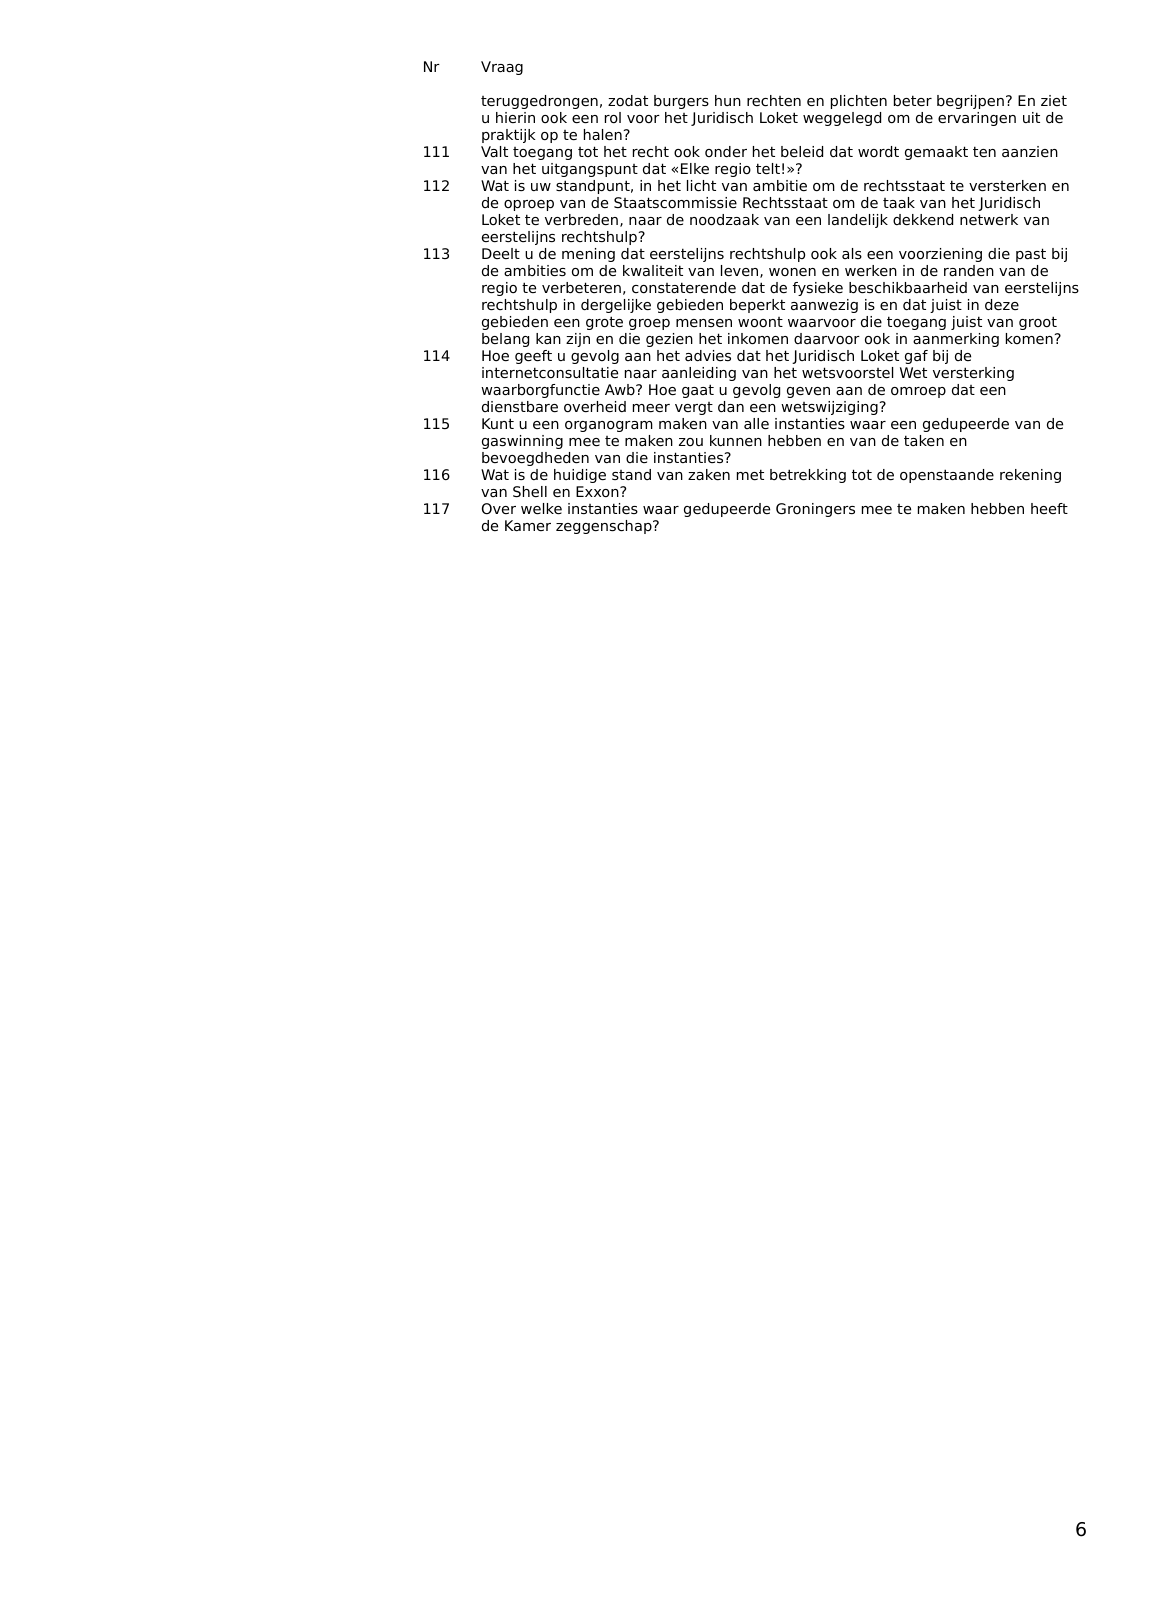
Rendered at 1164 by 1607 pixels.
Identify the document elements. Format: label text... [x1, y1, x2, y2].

table_cell [422, 93, 475, 144]
table_cell 116 [422, 467, 475, 501]
table_cell 117 [422, 501, 475, 534]
table_cell 114 [422, 348, 475, 416]
table_cell 111 [422, 144, 475, 178]
table_cell Kunt u een organogram maken van alle instanties waar een gedupeerde van de gaswinning mee te maken zou kunnen hebben en van de taken en bevoegdheden van die instanties? [475, 416, 1087, 467]
table_cell Wat is uw standpunt, in het licht van ambitie om de rechtsstaat te versterken en de oproep van de Staatscommissie Rechtsstaat om de taak van het Juridisch Loket te verbreden, naar de noodzaak van een landelijk dekkend netwerk van eerstelijns rechtshulp? [475, 178, 1087, 246]
table_cell Deelt u de mening dat eerstelijns rechtshulp ook als een voorziening die past bij de ambities om de kwaliteit van leven, wonen en werken in de randen van de regio te verbeteren, constaterende dat de fysieke beschikbaarheid van eerstelijns rechtshulp in dergelijke gebieden beperkt aanwezig is en dat juist in deze gebieden een grote groep mensen woont waarvoor die toegang juist van groot belang kan zijn en die gezien het inkomen daarvoor ook in aanmerking komen? [475, 246, 1087, 348]
table_cell Over welke instanties waar gedupeerde Groningers mee te maken hebben heeft de Kamer zeggenschap? [475, 501, 1087, 534]
table_cell 115 [422, 416, 475, 467]
table_cell [422, 76, 475, 93]
table_cell teruggedrongen, zodat burgers hun rechten en plichten beter begrijpen? En ziet u hierin ook een rol voor het Juridisch Loket weggelegd om de ervaringen uit de praktijk op te halen? [475, 93, 1087, 144]
table_header Nr [422, 59, 475, 76]
table_cell [475, 76, 1087, 93]
table_cell Valt toegang tot het recht ook onder het beleid dat wordt gemaakt ten aanzien van het uitgangspunt dat «Elke regio telt!»? [475, 144, 1087, 178]
table_cell Hoe geeft u gevolg aan het advies dat het Juridisch Loket gaf bij de internetconsultatie naar aanleiding van het wetsvoorstel Wet versterking waarborgfunctie Awb? Hoe gaat u gevolg geven aan de omroep dat een dienstbare overheid meer vergt dan een wetswijziging? [475, 348, 1087, 416]
table_header Vraag [475, 59, 1087, 76]
table_cell Wat is de huidige stand van zaken met betrekking tot de openstaande rekening van Shell en Exxon? [475, 467, 1087, 501]
table_cell 113 [422, 246, 475, 348]
table_cell 112 [422, 178, 475, 246]
